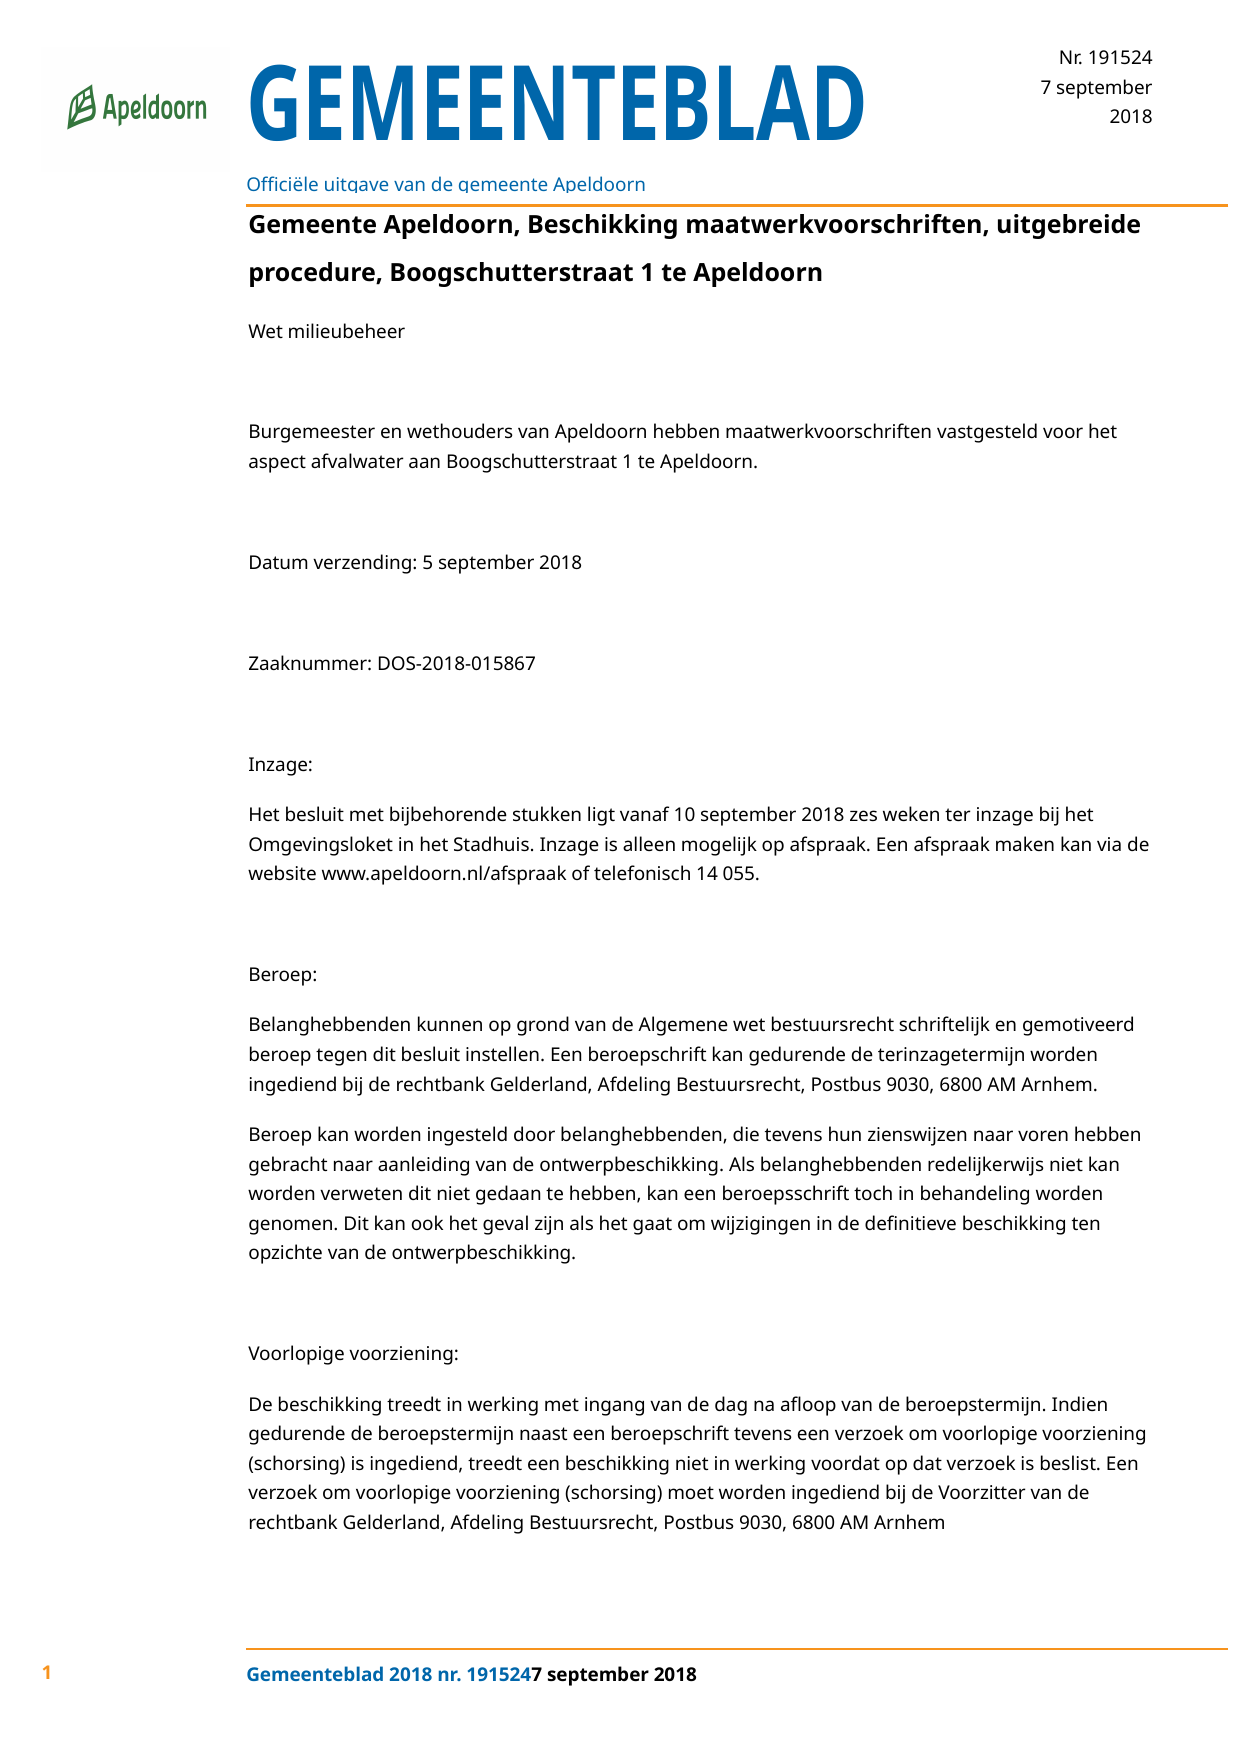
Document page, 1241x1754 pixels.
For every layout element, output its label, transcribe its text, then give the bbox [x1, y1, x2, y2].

text Zaaknummer: DOS-2018-015867 [248, 650, 1152, 676]
text Voorlopige voorziening: [248, 1340, 1152, 1366]
text Burgemeester en wethouders van Apeldoorn hebben maatwerkvoorschriften vastgesteld voor het aspect afvalwater aan Boogschutterstraat 1 te Apeldoorn. [248, 419, 1152, 474]
text Inzage: [248, 751, 1152, 777]
text De beschikking treedt in werking met ingang van de dag na afloop van de beroepstermijn. Indien gedurende de beroepstermijn naast een beroepschrift tevens een verzoek om voorlopige voorziening (schorsing) is ingediend, treedt een beschikking niet in werking voordat op dat verzoek is beslist. Een verzoek om voorlopige voorziening (schorsing) moet worden ingediend bij de Voorzitter van de rechtbank Gelderland, Afdeling Bestuursrecht, Postbus 9030, 6800 AM Arnhem [248, 1391, 1152, 1535]
picture [41, 47, 231, 172]
text Beroep: [248, 961, 1152, 987]
text Beroep kan worden ingesteld door belanghebbenden, die tevens hun zienswijzen naar voren hebben gebracht naar aanleiding van de ontwerpbeschikking. Als belanghebbenden redelijkerwijs niet kan worden verweten dit niet gedaan te hebben, kan een beroepsschrift toch in behandeling worden genomen. Dit kan ook het geval zijn als het gaat om wijzigingen in de definitieve beschikking ten opzichte van de ontwerpbeschikking. [248, 1121, 1152, 1265]
text Gemeente Apeldoorn, Beschikking maatwerkvoorschriften, uitgebreide procedure, Boogschutterstraat 1 te Apeldoorn [248, 207, 1152, 288]
text Datum verzending: 5 september 2018 [248, 549, 1152, 575]
text Wet milieubeheer [248, 318, 1152, 344]
text Het besluit met bijbehorende stukken ligt vanaf 10 september 2018 zes weken ter inzage bij het Omgevingsloket in het Stadhuis. Inzage is alleen mogelijk op afspraak. Een afspraak maken kan via de website www.apeldoorn.nl/afspraak of telefonisch 14 055. [248, 801, 1152, 886]
text Belanghebbenden kunnen op grond van de Algemene wet bestuursrecht schriftelijk en gemotiveerd beroep tegen dit besluit instellen. Een beroepschrift kan gedurende de terinzagetermijn worden ingediend bij de rechtbank Gelderland, Afdeling Bestuursrecht, Postbus 9030, 6800 AM Arnhem. [248, 1012, 1152, 1097]
